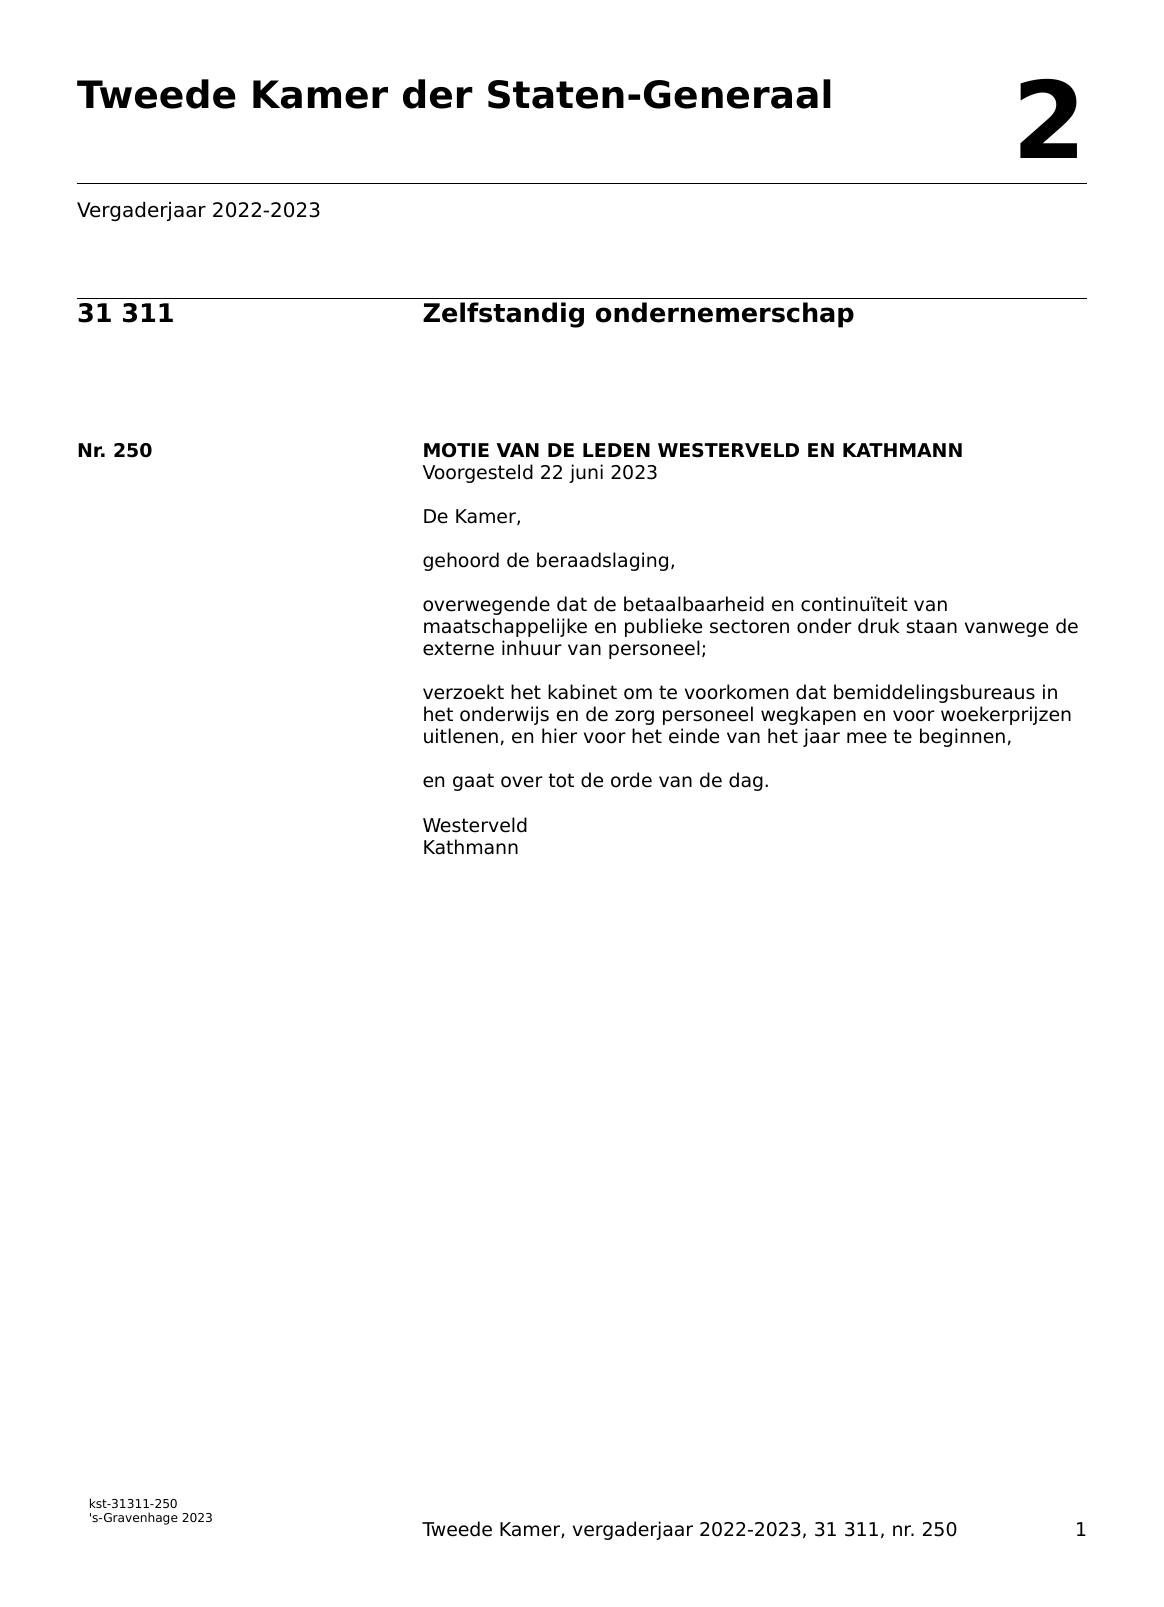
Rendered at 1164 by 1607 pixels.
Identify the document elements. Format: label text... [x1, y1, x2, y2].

text gehoord de beraadslaging, [422, 550, 1087, 572]
subtitle 31 311 Zelfstandig ondernemerschap [77, 299, 1087, 329]
table_cell Vergaderjaar 2022-2023 [77, 184, 1087, 298]
text en gaat over tot de orde van de dag. [422, 770, 1087, 792]
text Kathmann [422, 837, 1087, 858]
text overwegende dat de betaalbaarheid en continuïteit van maatschappelijke en publieke sectoren onder druk staan vanwege de externe inhuur van personeel; [422, 594, 1087, 660]
text verzoekt het kabinet om te voorkomen dat bemiddelingsbureaus in het onderwijs en de zorg personeel wegkapen en voor woekerprijzen uitlenen, en hier voor het einde van het jaar mee te beginnen, [422, 682, 1087, 748]
text 's-Gravenhage 2023 [88, 1511, 323, 1525]
table_header Tweede Kamer der Staten-Generaal [77, 59, 886, 183]
text Westerveld [422, 814, 1087, 837]
text De Kamer, [422, 506, 1087, 528]
table_header 2 [886, 59, 1087, 183]
subtitle Nr. 250 MOTIE VAN DE LEDEN WESTERVELD EN KATHMANN [77, 440, 1087, 462]
text kst-31311-250 [88, 1497, 323, 1511]
text Voorgesteld 22 juni 2023 [422, 462, 1087, 484]
